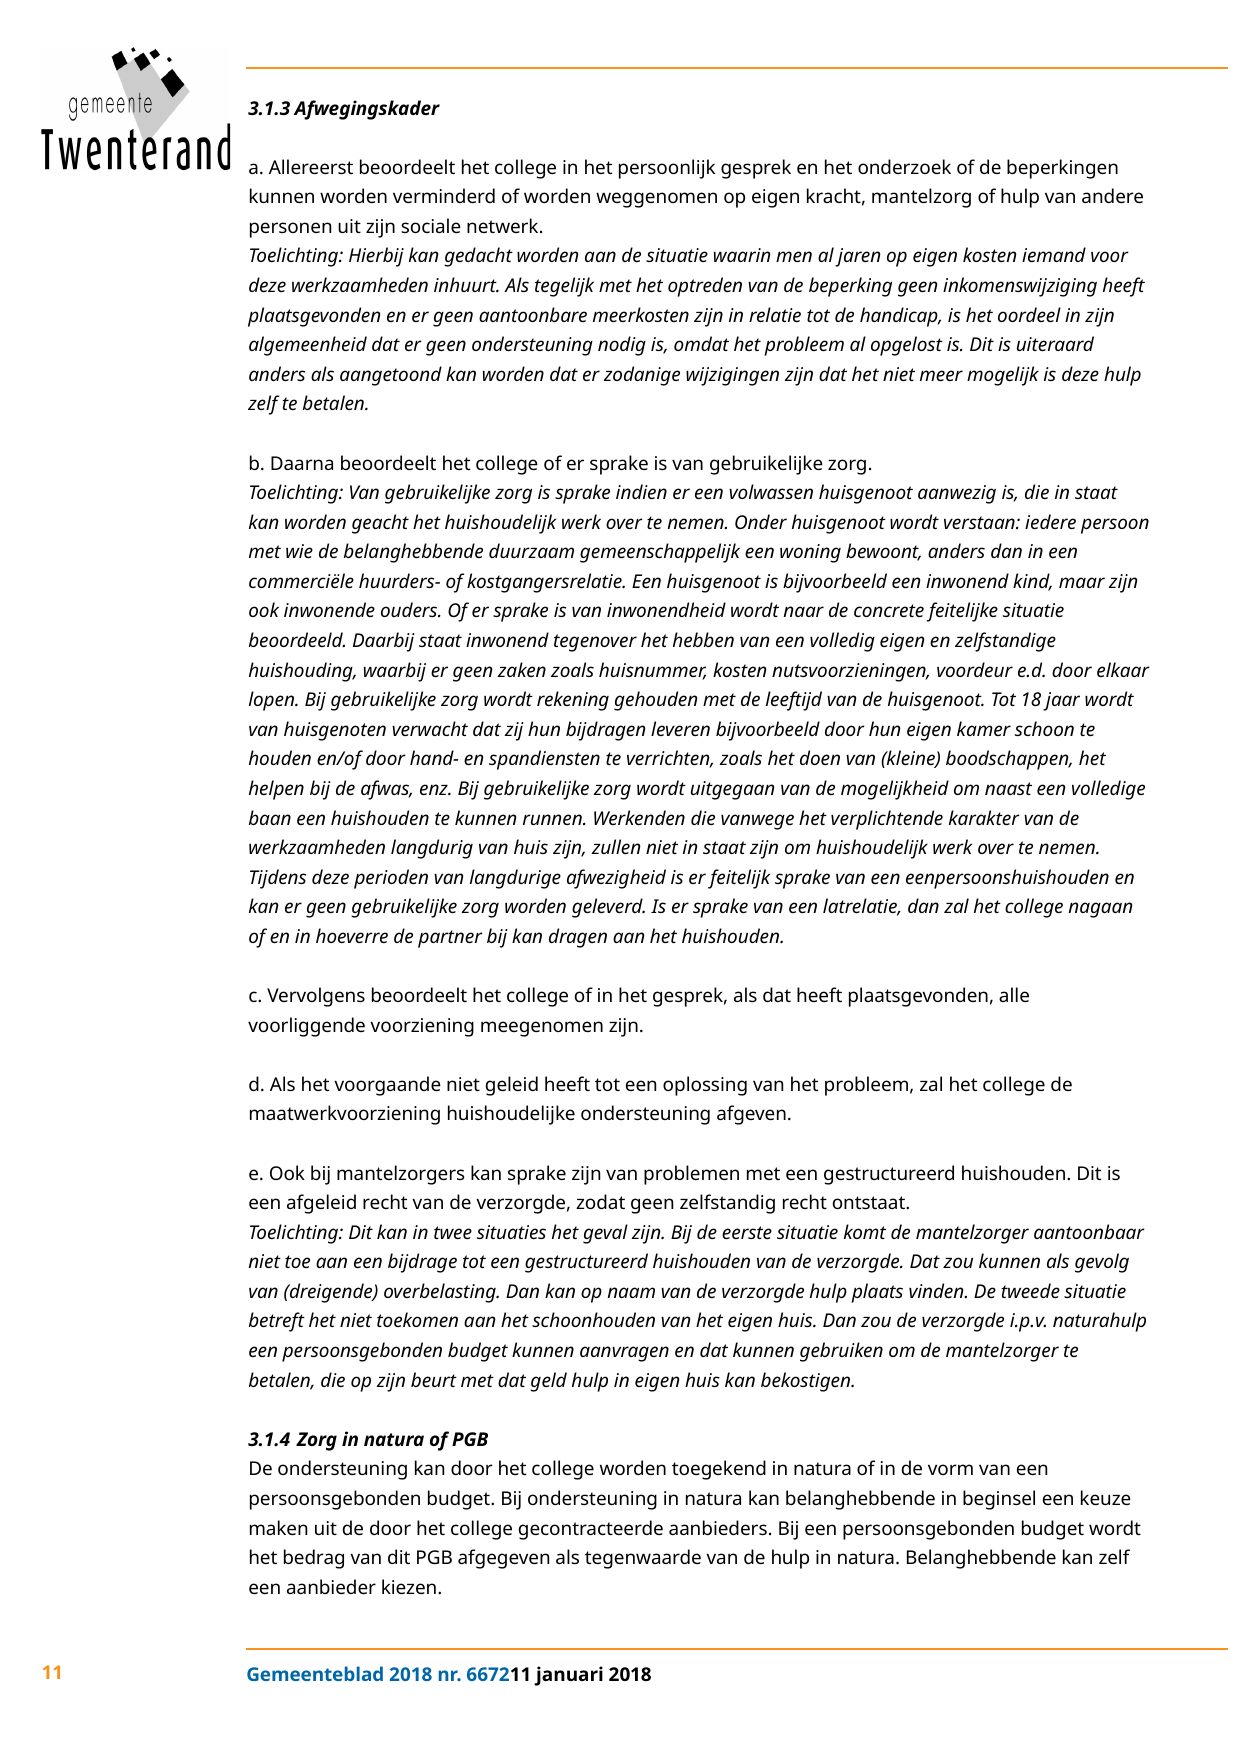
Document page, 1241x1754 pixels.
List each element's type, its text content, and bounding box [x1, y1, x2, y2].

text Toelichting: Dit kan in twee situaties het geval zijn. Bij de eerste situatie komt de mantelzorger aantoonbaar niet toe aan een bijdrage tot een gestructureerd huishouden van de verzorgde. Dat zou kunnen als gevolg van (dreigende) overbelasting. Dan kan op naam van de verzorgde hulp plaats vinden. De tweede situatie betreft het niet toekomen aan het schoonhouden van het eigen huis. Dan zou de verzorgde i.p.v. naturahulp een persoonsgebonden budget kunnen aanvragen en dat kunnen gebruiken om de mantelzorger te betalen, die op zijn beurt met dat geld hulp in eigen huis kan bekostigen. [248, 1219, 1152, 1393]
text 3.1.3 Afwegingskader [248, 95, 1152, 121]
text c. Vervolgens beoordeelt het college of in het gesprek, als dat heeft plaatsgevonden, alle voorliggende voorziening meegenomen zijn. [248, 982, 1152, 1038]
text b. Daarna beoordeelt het college of er sprake is van gebruikelijke zorg. [248, 450, 1152, 476]
text a. Allereerst beoordeelt het college in het persoonlijk gesprek en het onderzoek of de beperkingen kunnen worden verminderd of worden weggenomen op eigen kracht, mantelzorg of hulp van andere personen uit zijn sociale netwerk. [248, 154, 1152, 239]
text 3.1.4 Zorg in natura of PGB [248, 1426, 1152, 1452]
text Toelichting: Hierbij kan gedacht worden aan de situatie waarin men al jaren op eigen kosten iemand voor deze werkzaamheden inhuurt. Als tegelijk met het optreden van de beperking geen inkomenswijziging heeft plaatsgevonden en er geen aantoonbare meerkosten zijn in relatie tot de handicap, is het oordeel in zijn algemeenheid dat er geen ondersteuning nodig is, omdat het probleem al opgelost is. Dit is uiteraard anders als aangetoond kan worden dat er zodanige wijzigingen zijn dat het niet meer mogelijk is deze hulp zelf te betalen. [248, 243, 1152, 416]
picture [41, 47, 231, 172]
text e. Ook bij mantelzorgers kan sprake zijn van problemen met een gestructureerd huishouden. Dit is een afgeleid recht van de verzorgde, zodat geen zelfstandig recht ontstaat. [248, 1160, 1152, 1215]
text De ondersteuning kan door het college worden toegekend in natura of in de vorm van een persoonsgebonden budget. Bij ondersteuning in natura kan belanghebbende in beginsel een keuze maken uit de door het college gecontracteerde aanbieders. Bij een persoonsgebonden budget wordt het bedrag van dit PGB afgegeven als tegenwaarde van de hulp in natura. Belanghebbende kan zelf een aanbieder kiezen. [248, 1456, 1152, 1600]
text d. Als het voorgaande niet geleid heeft tot een oplossing van het probleem, zal het college de maatwerkvoorziening huishoudelijke ondersteuning afgeven. [248, 1071, 1152, 1126]
text Toelichting: Van gebruikelijke zorg is sprake indien er een volwassen huisgenoot aanwezig is, die in staat kan worden geacht het huishoudelijk werk over te nemen. Onder huisgenoot wordt verstaan: iedere persoon met wie de belanghebbende duurzaam gemeenschappelijk een woning bewoont, anders dan in een commerciële huurders- of kostgangersrelatie. Een huisgenoot is bijvoorbeeld een inwonend kind, maar zijn ook inwonende ouders. Of er sprake is van inwonendheid wordt naar de concrete feitelijke situatie beoordeeld. Daarbij staat inwonend tegenover het hebben van een volledig eigen en zelfstandige huishouding, waarbij er geen zaken zoals huisnummer, kosten nutsvoorzieningen, voordeur e.d. door elkaar lopen. Bij gebruikelijke zorg wordt rekening gehouden met de leeftijd van de huisgenoot. Tot 18 jaar wordt van huisgenoten verwacht dat zij hun bijdragen leveren bijvoorbeeld door hun eigen kamer schoon te houden en/of door hand- en spandiensten te verrichten, zoals het doen van (kleine) boodschappen, het helpen bij de afwas, enz. Bij gebruikelijke zorg wordt uitgegaan van de mogelijkheid om naast een volledige baan een huishouden te kunnen runnen. Werkenden die vanwege het verplichtende karakter van de werkzaamheden langdurig van huis zijn, zullen niet in staat zijn om huishoudelijk werk over te nemen. Tijdens deze perioden van langdurige afwezigheid is er feitelijk sprake van een eenpersoonshuishouden en kan er geen gebruikelijke zorg worden geleverd. Is er sprake van een latrelatie, dan zal het college nagaan of en in hoeverre de partner bij kan dragen aan het huishouden. [248, 479, 1152, 949]
